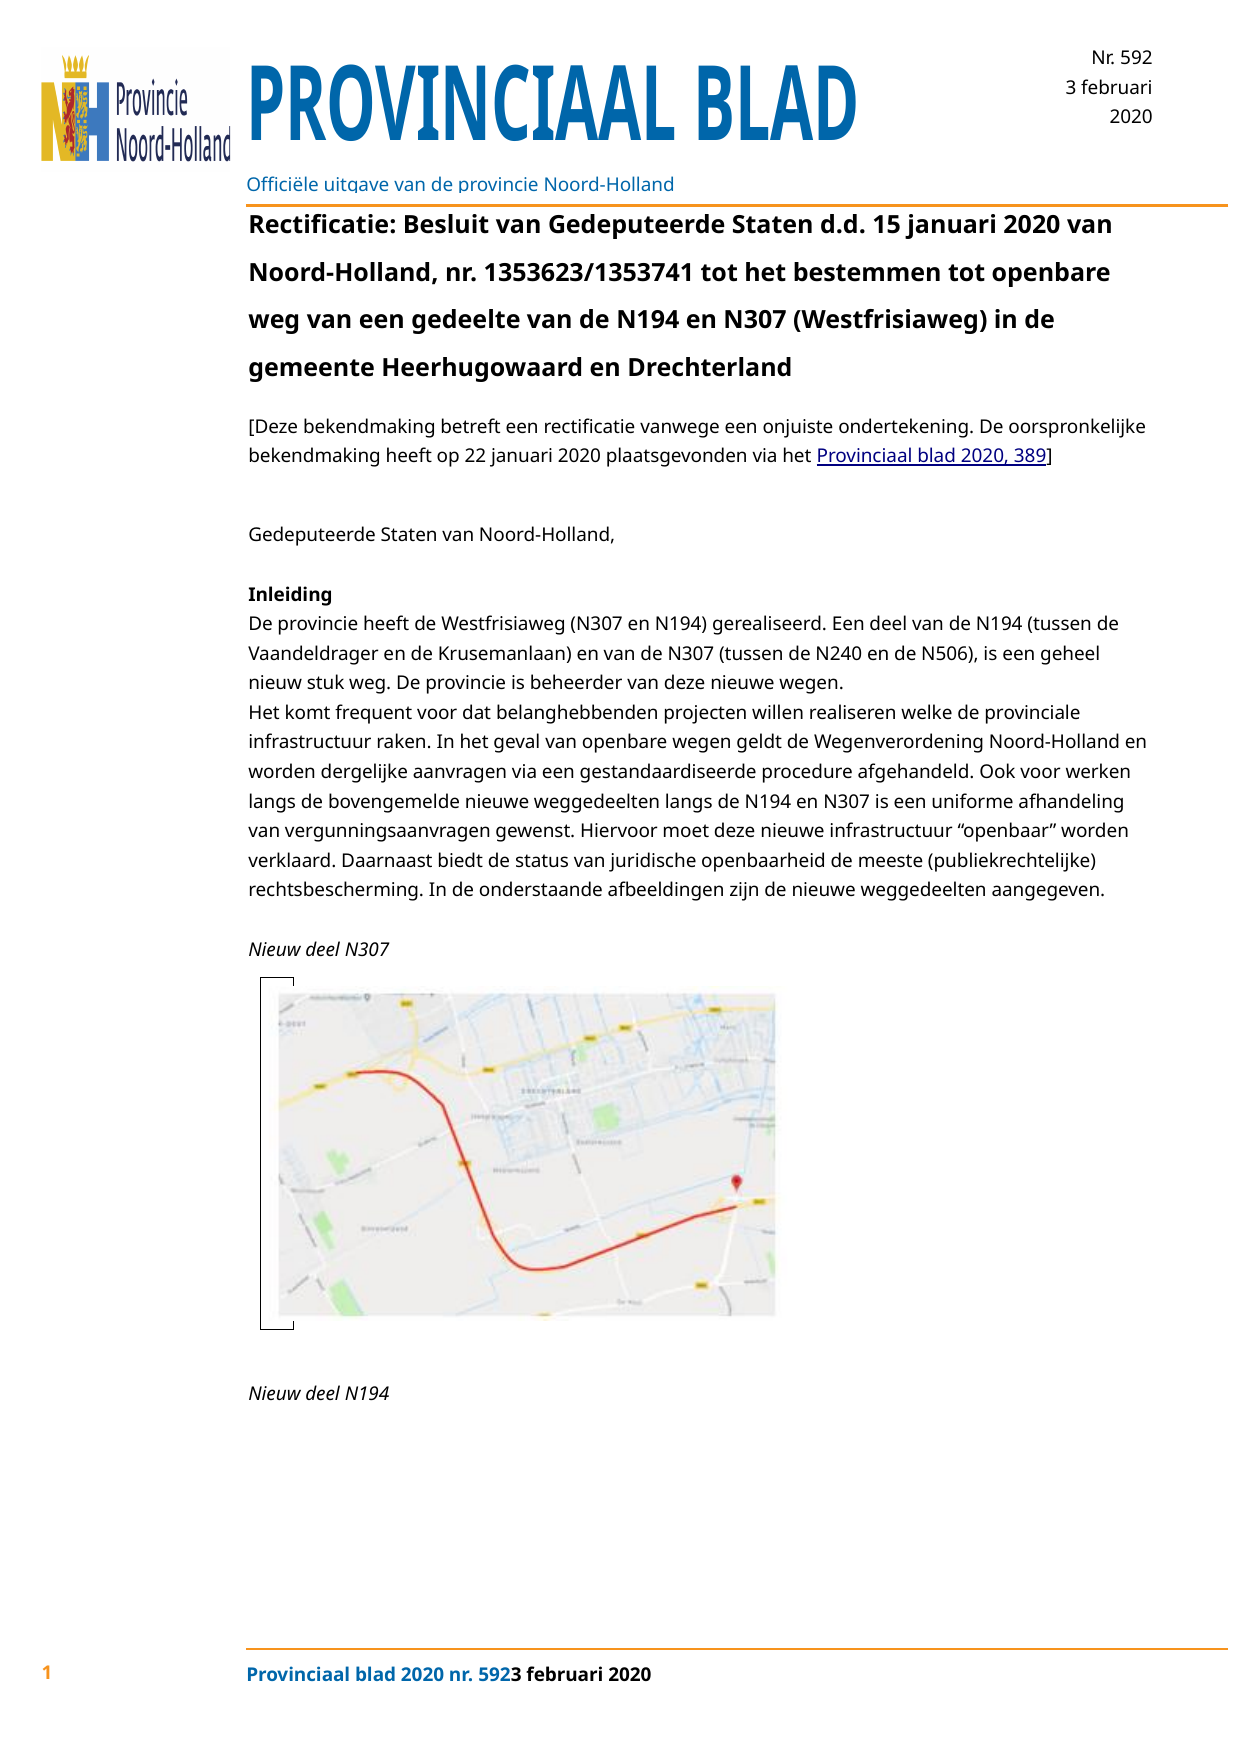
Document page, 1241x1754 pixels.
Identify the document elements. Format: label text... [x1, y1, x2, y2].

text De provincie heeft de Westfrisiaweg (N307 en N194) gerealiseerd. Een deel van de N194 (tussen de Vaandeldrager en de Krusemanlaan) en van de N307 (tussen de N240 en de N506), is een geheel nieuw stuk weg. De provincie is beheerder van deze nieuwe wegen. [248, 610, 1152, 695]
picture [41, 47, 231, 172]
text [Deze bekendmaking betreft een rectificatie vanwege een onjuiste ondertekening. De oorspronkelijke bekendmaking heeft op 22 januari 2020 plaatsgevonden via het Provinciaal blad 2020, 389] [248, 413, 1152, 468]
text Het komt frequent voor dat belanghebbenden projecten willen realiseren welke de provinciale infrastructuur raken. In het geval van openbare wegen geldt de Wegenverordening Noord-Holland en worden dergelijke aanvragen via een gestandaardiseerde procedure afgehandeld. Ook voor werken langs de bovengemelde nieuwe weggedeelten langs de N194 en N307 is een uniforme afhandeling van vergunningsaanvragen gewenst. Hiervoor moet deze nieuwe infrastructuur “openbaar” worden verklaard. Daarnaast biedt de status van juridische openbaarheid de meeste (publiekrechtelijke) rechtsbescherming. In de onderstaande afbeeldingen zijn de nieuwe weggedeelten aangegeven. [248, 699, 1152, 902]
text Inleiding [248, 581, 1152, 606]
text Nieuw deel N194 [248, 1380, 1152, 1406]
picture [268, 986, 788, 1321]
text Rectificatie: Besluit van Gedeputeerde Staten d.d. 15 januari 2020 van Noord-Holland, nr. 1353623/1353741 tot het bestemmen tot openbare weg van een gedeelte van de N194 en N307 (Westfrisiaweg) in de gemeente Heerhugowaard en Drechterland [248, 207, 1152, 384]
text Gedeputeerde Staten van Noord-Holland, [248, 522, 1152, 547]
text Nieuw deel N307 [248, 936, 1152, 961]
